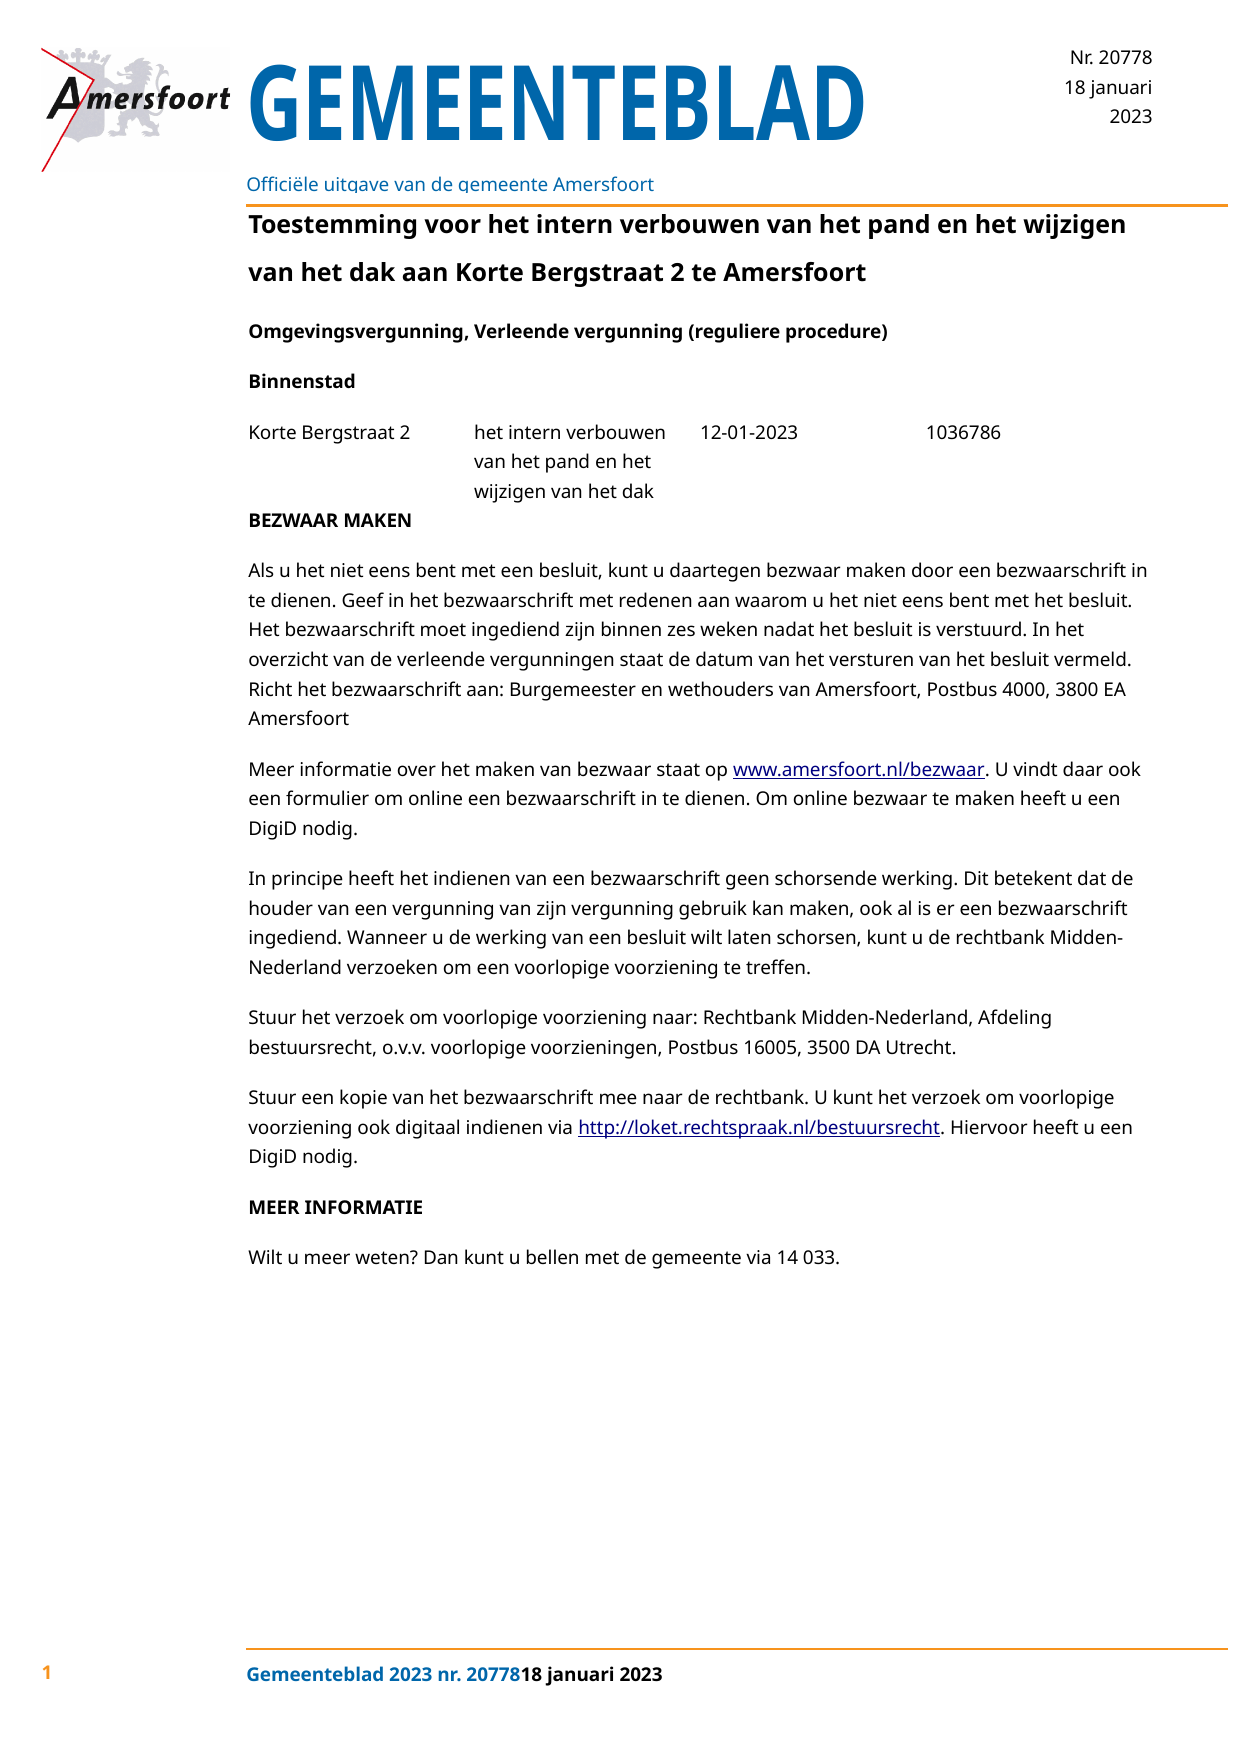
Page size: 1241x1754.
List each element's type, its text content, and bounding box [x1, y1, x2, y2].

text In principe heeft het indienen van een bezwaarschrift geen schorsende werking. Dit betekent dat de houder van een vergunning van zijn vergunning gebruik kan maken, ook al is er een bezwaarschrift ingediend. Wanneer u de werking van een besluit wilt laten schorsen, kunt u de rechtbank Midden-Nederland verzoeken om een voorlopige voorziening te treffen. [248, 865, 1152, 980]
text Stuur een kopie van het bezwaarschrift mee naar de rechtbank. U kunt het verzoek om voorlopige voorziening ook digitaal indienen via http://loket.rechtspraak.nl/bestuursrecht. Hiervoor heeft u een DigiD nodig. [248, 1084, 1152, 1169]
table_header het intern verbouwen van het pand en het wijzigen van het dak [474, 419, 700, 504]
table_header 1036786 [926, 419, 1152, 504]
picture [41, 47, 231, 172]
text Meer informatie over het maken van bezwaar staat op www.amersfoort.nl/bezwaar. U vindt daar ook een formulier om online een bezwaarschrift in te dienen. Om online bezwaar te maken heeft u een DigiD nodig. [248, 756, 1152, 841]
text Stuur het verzoek om voorlopige voorziening naar: Rechtbank Midden-Nederland, Afdeling bestuursrecht, o.v.v. voorlopige voorzieningen, Postbus 16005, 3500 DA Utrecht. [248, 1004, 1152, 1060]
table_header 12-01-2023 [700, 419, 926, 504]
table_header Korte Bergstraat 2 [248, 419, 474, 504]
text BEZWAAR MAKEN [248, 507, 1152, 533]
text Toestemming voor het intern verbouwen van het pand en het wijzigen van het dak aan Korte Bergstraat 2 te Amersfoort [248, 207, 1152, 288]
text Binnenstad [248, 368, 1152, 394]
text Wilt u meer weten? Dan kunt u bellen met de gemeente via 14 033. [248, 1244, 1152, 1270]
text Omgevingsvergunning, Verleende vergunning (reguliere procedure) [248, 318, 1152, 344]
text Als u het niet eens bent met een besluit, kunt u daartegen bezwaar maken door een bezwaarschrift in te dienen. Geef in het bezwaarschrift met redenen aan waarom u het niet eens bent met het besluit. Het bezwaarschrift moet ingediend zijn binnen zes weken nadat het besluit is verstuurd. In het overzicht van de verleende vergunningen staat de datum van het versturen van het besluit vermeld. Richt het bezwaarschrift aan: Burgemeester en wethouders van Amersfoort, Postbus 4000, 3800 EA Amersfoort [248, 557, 1152, 731]
text MEER INFORMATIE [248, 1194, 1152, 1220]
